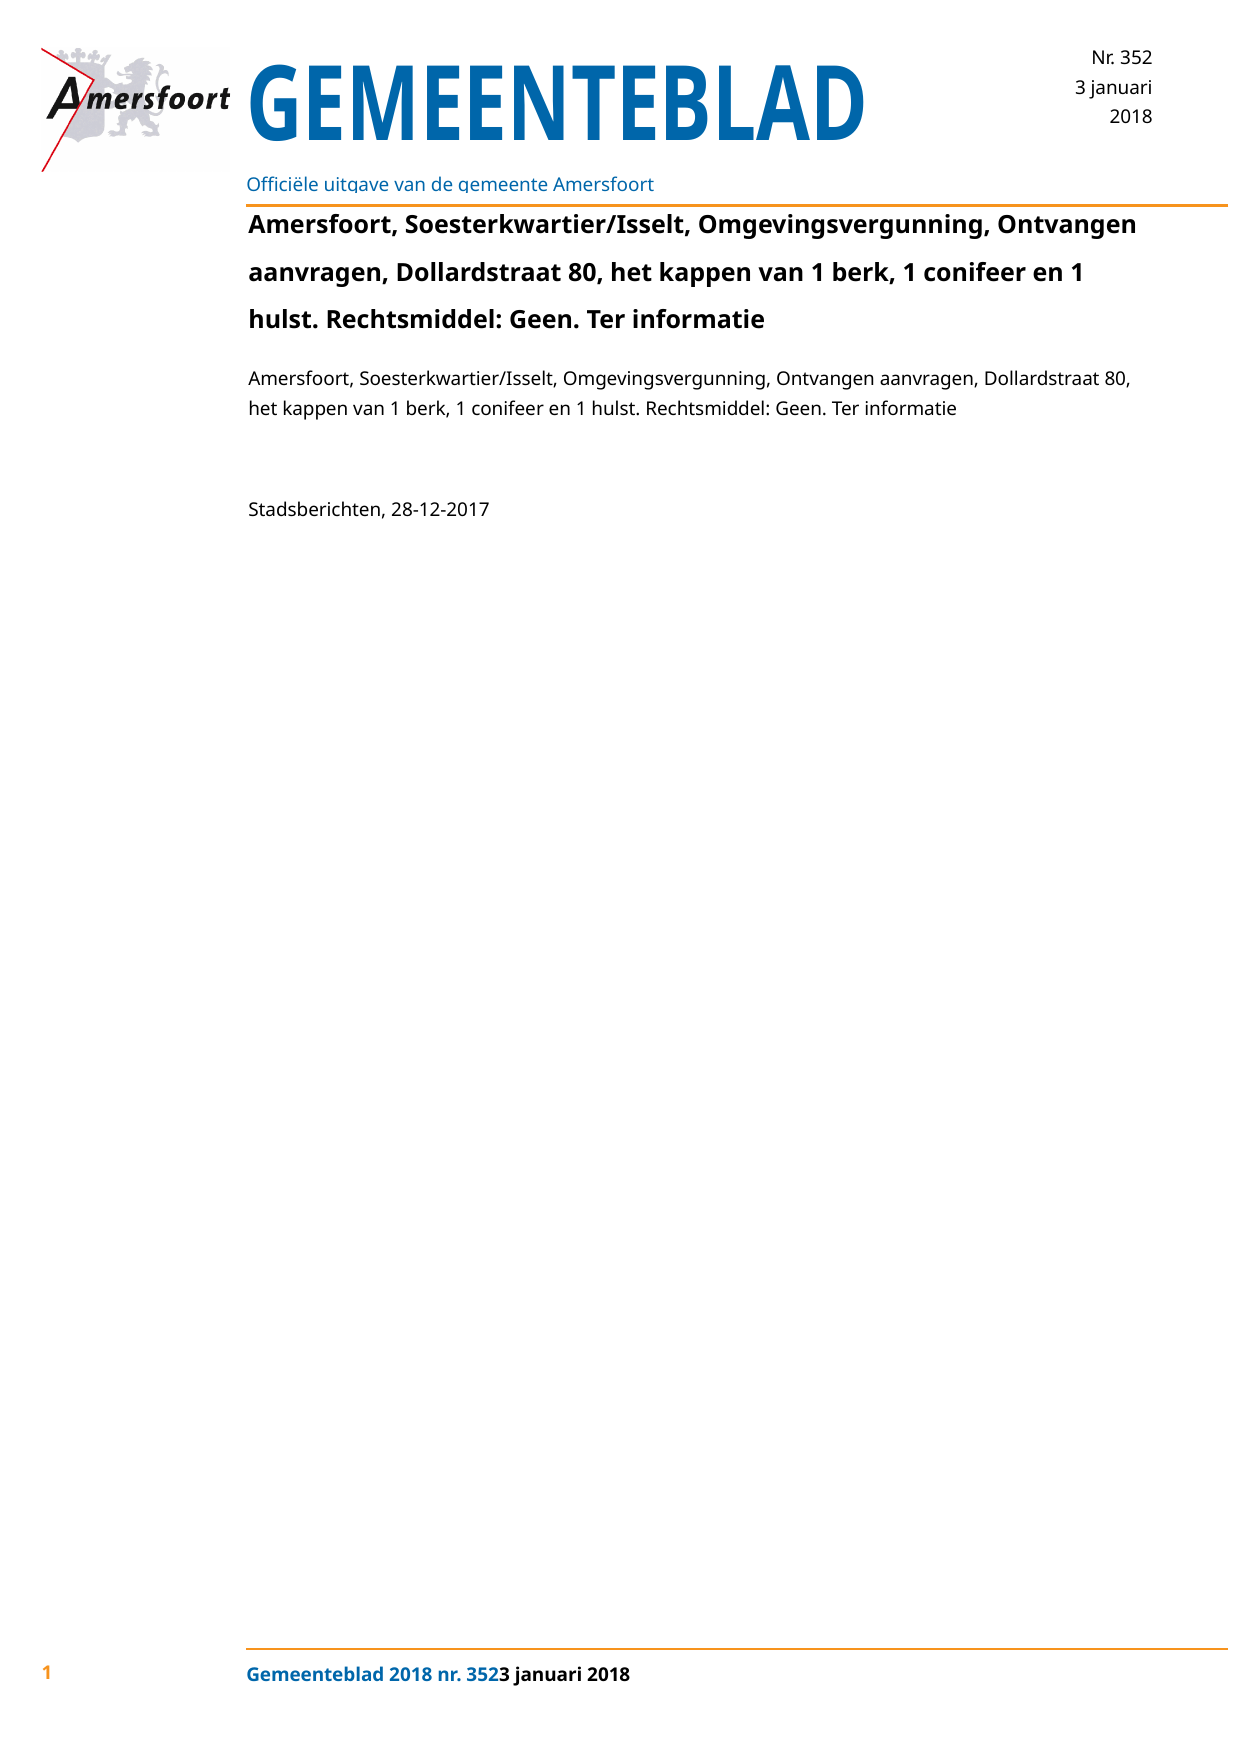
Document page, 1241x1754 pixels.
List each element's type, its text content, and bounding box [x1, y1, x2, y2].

text Amersfoort, Soesterkwartier/Isselt, Omgevingsvergunning, Ontvangen aanvragen, Dollardstraat 80, het kappen van 1 berk, 1 conifeer en 1 hulst. Rechtsmiddel: Geen. Ter informatie [248, 366, 1152, 421]
text Amersfoort, Soesterkwartier/Isselt, Omgevingsvergunning, Ontvangen aanvragen, Dollardstraat 80, het kappen van 1 berk, 1 conifeer en 1 hulst. Rechtsmiddel: Geen. Ter informatie [248, 207, 1152, 336]
picture [41, 47, 231, 172]
text Stadsberichten, 28-12-2017 [248, 496, 1152, 522]
